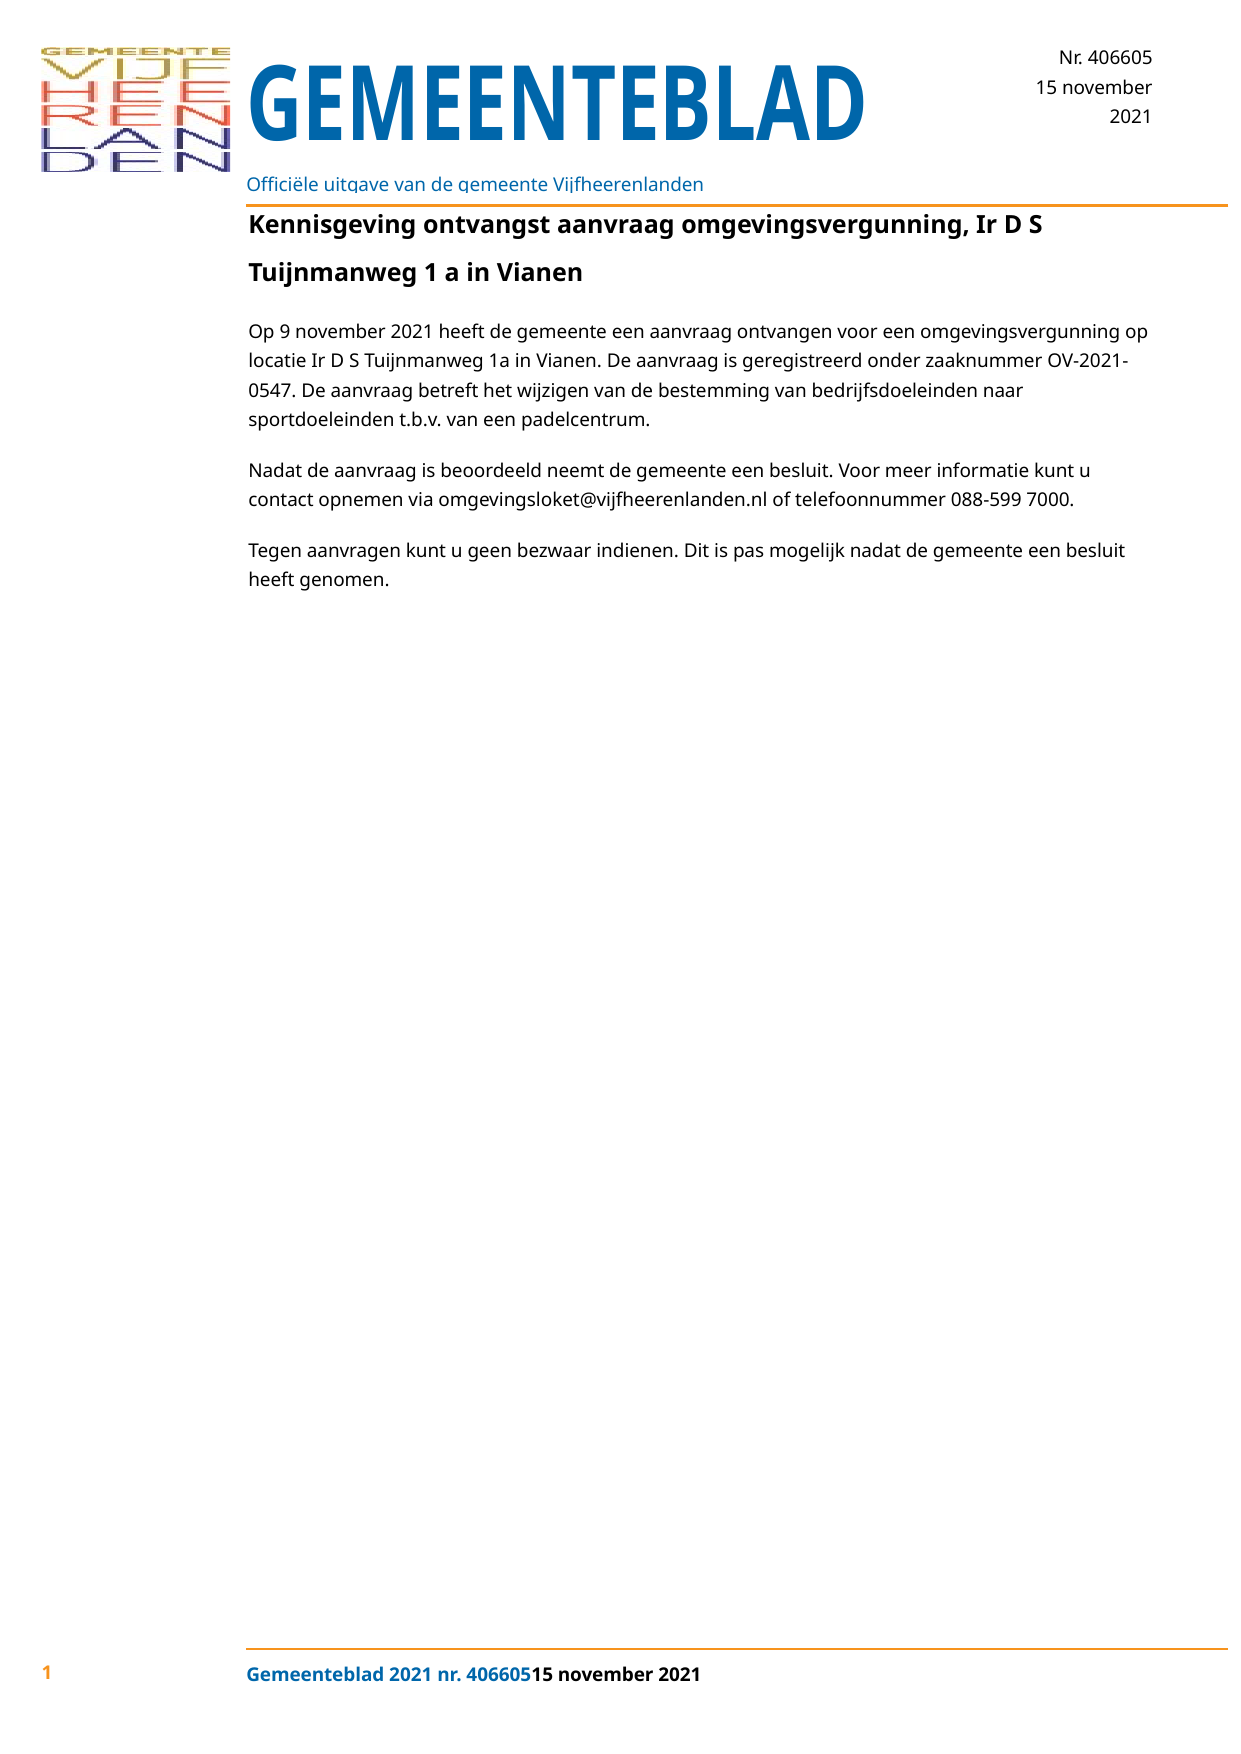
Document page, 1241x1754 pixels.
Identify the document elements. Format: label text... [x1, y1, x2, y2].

text Op 9 november 2021 heeft de gemeente een aanvraag ontvangen voor een omgevingsvergunning op locatie Ir D S Tuijnmanweg 1a in Vianen. De aanvraag is geregistreerd onder zaaknummer OV-2021-0547. De aanvraag betreft het wijzigen van de bestemming van bedrijfsdoeleinden naar sportdoeleinden t.b.v. van een padelcentrum. [248, 318, 1152, 432]
text Nadat de aanvraag is beoordeeld neemt de gemeente een besluit. Voor meer informatie kunt u contact opnemen via omgevingsloket@vijfheerenlanden.nl of telefoonnummer 088-599 7000. [248, 457, 1152, 512]
picture [41, 47, 231, 172]
text Kennisgeving ontvangst aanvraag omgevingsvergunning, Ir D S Tuijnmanweg 1 a in Vianen [248, 207, 1152, 288]
text Tegen aanvragen kunt u geen bezwaar indienen. Dit is pas mogelijk nadat de gemeente een besluit heeft genomen. [248, 537, 1152, 592]
